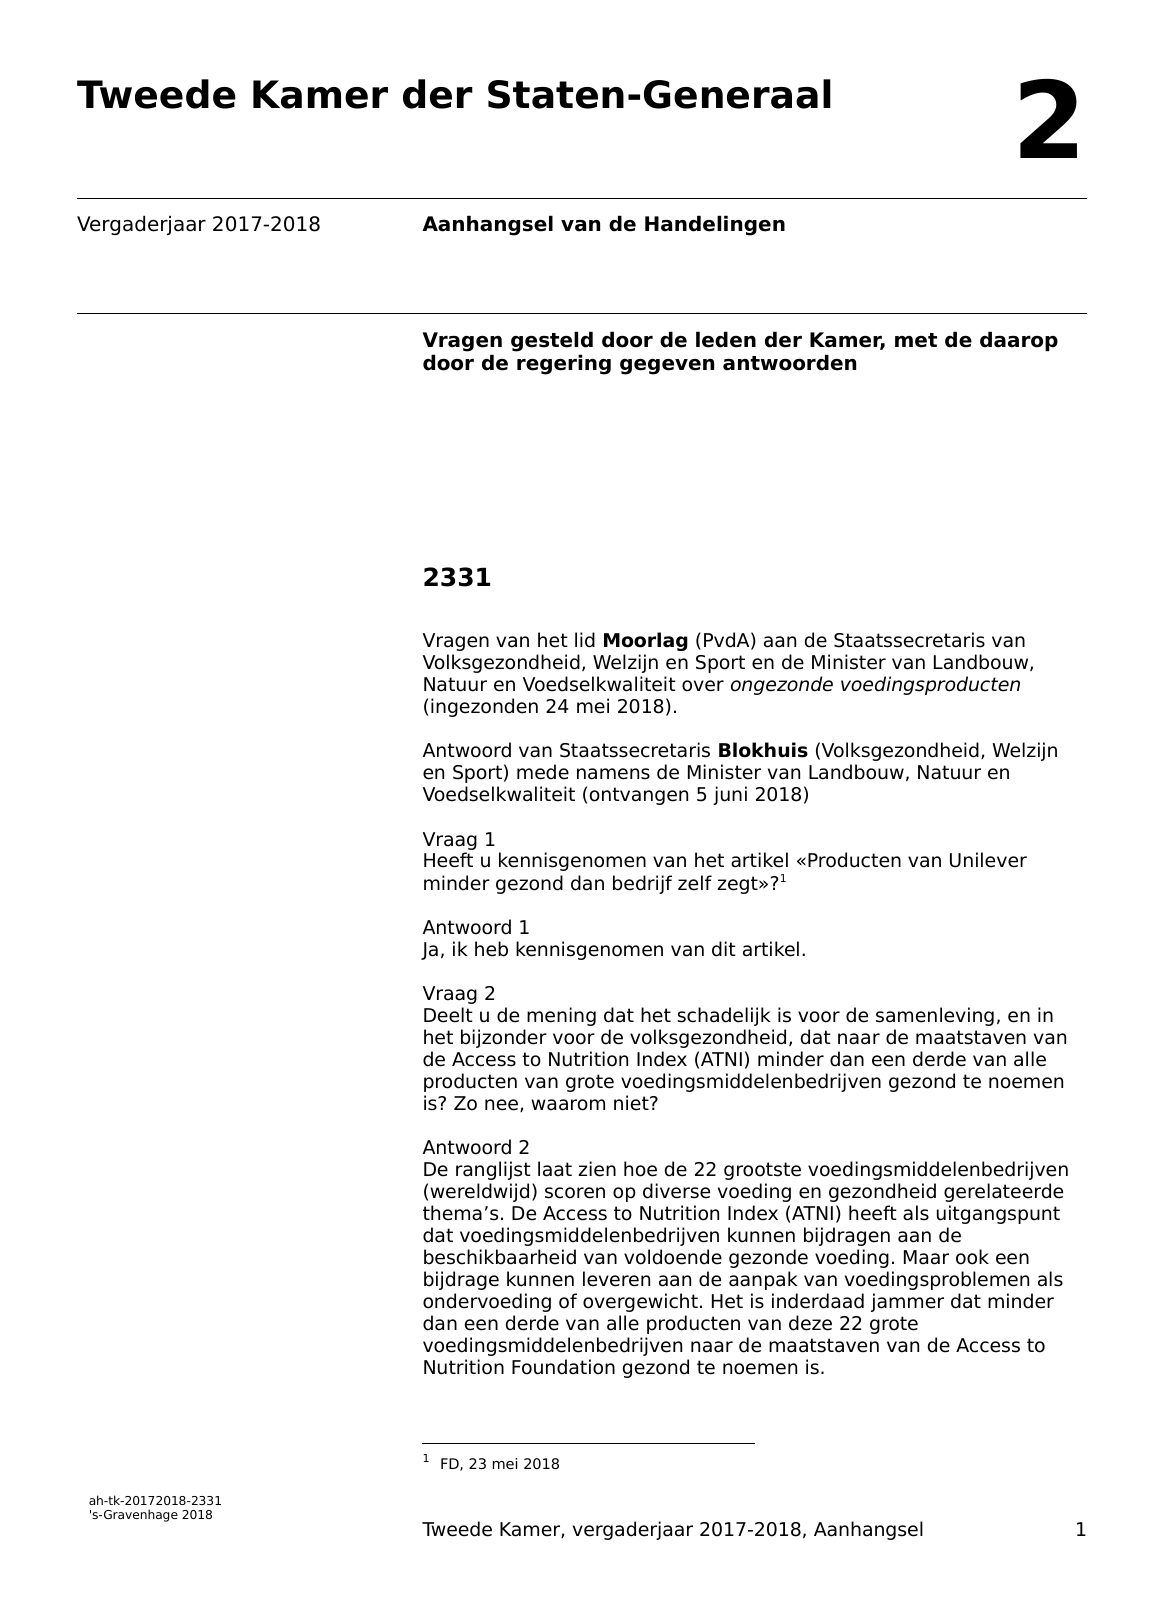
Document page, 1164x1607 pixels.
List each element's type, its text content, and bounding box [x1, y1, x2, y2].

text Antwoord 2 [422, 1137, 1087, 1159]
text ah-tk-20172018-2331 [88, 1494, 323, 1508]
table_cell Vergaderjaar 2017-2018 [77, 199, 422, 313]
text Deelt u de mening dat het schadelijk is voor de samenleving, en in het bijzonder voor de volksgezondheid, dat naar de maatstaven van de Access to Nutrition Index (ATNI) minder dan een derde van alle producten van grote voedingsmiddelenbedrijven gezond te noemen is? Zo nee, waarom niet? [422, 1005, 1087, 1114]
table_header Tweede Kamer der Staten-Generaal [77, 59, 886, 198]
text Vraag 2 [422, 983, 1087, 1005]
text Vraag 1 [422, 828, 1087, 850]
text Ja, ik heb kennisgenomen van dit artikel. [422, 938, 1087, 961]
text 's-Gravenhage 2018 [88, 1508, 323, 1522]
table_cell Vragen gesteld door de leden der Kamer, met de daarop door de regering gegeven antwoorden [422, 314, 1087, 375]
text Vragen van het lid Moorlag (PvdA) aan de Staatssecretaris van Volksgezondheid, Welzijn en Sport en de Minister van Landbouw, Natuur en Voedselkwaliteit over ongezonde voedingsproducten (ingezonden 24 mei 2018). [422, 630, 1087, 718]
text 2331 [422, 563, 1087, 592]
table_header 2 [886, 59, 1087, 198]
table_cell Aanhangsel van de Handelingen [422, 199, 1087, 313]
table_cell [77, 314, 422, 375]
text De ranglijst laat zien hoe de 22 grootste voedingsmiddelenbedrijven (wereldwijd) scoren op diverse voeding en gezondheid gerelateerde thema’s. De Access to Nutrition Index (ATNI) heeft als uitgangspunt dat voedingsmiddelenbedrijven kunnen bijdragen aan de beschikbaarheid van voldoende gezonde voeding. Maar ook een bijdrage kunnen leveren aan de aanpak van voedingsproblemen als ondervoeding of overgewicht. Het is inderdaad jammer dat minder dan een derde van alle producten van deze 22 grote voedingsmiddelenbedrijven naar de maatstaven van de Access to Nutrition Foundation gezond te noemen is. [422, 1159, 1087, 1378]
text Heeft u kennisgenomen van het artikel «Producten van Unilever minder gezond dan bedrijf zelf zegt»? [422, 850, 1087, 894]
text Antwoord 1 [422, 917, 1087, 938]
text Antwoord van Staatssecretaris Blokhuis (Volksgezondheid, Welzijn en Sport) mede namens de Minister van Landbouw, Natuur en Voedselkwaliteit (ontvangen 5 juni 2018) [422, 740, 1087, 806]
text FD, 23 mei 2018 [422, 1452, 1087, 1474]
